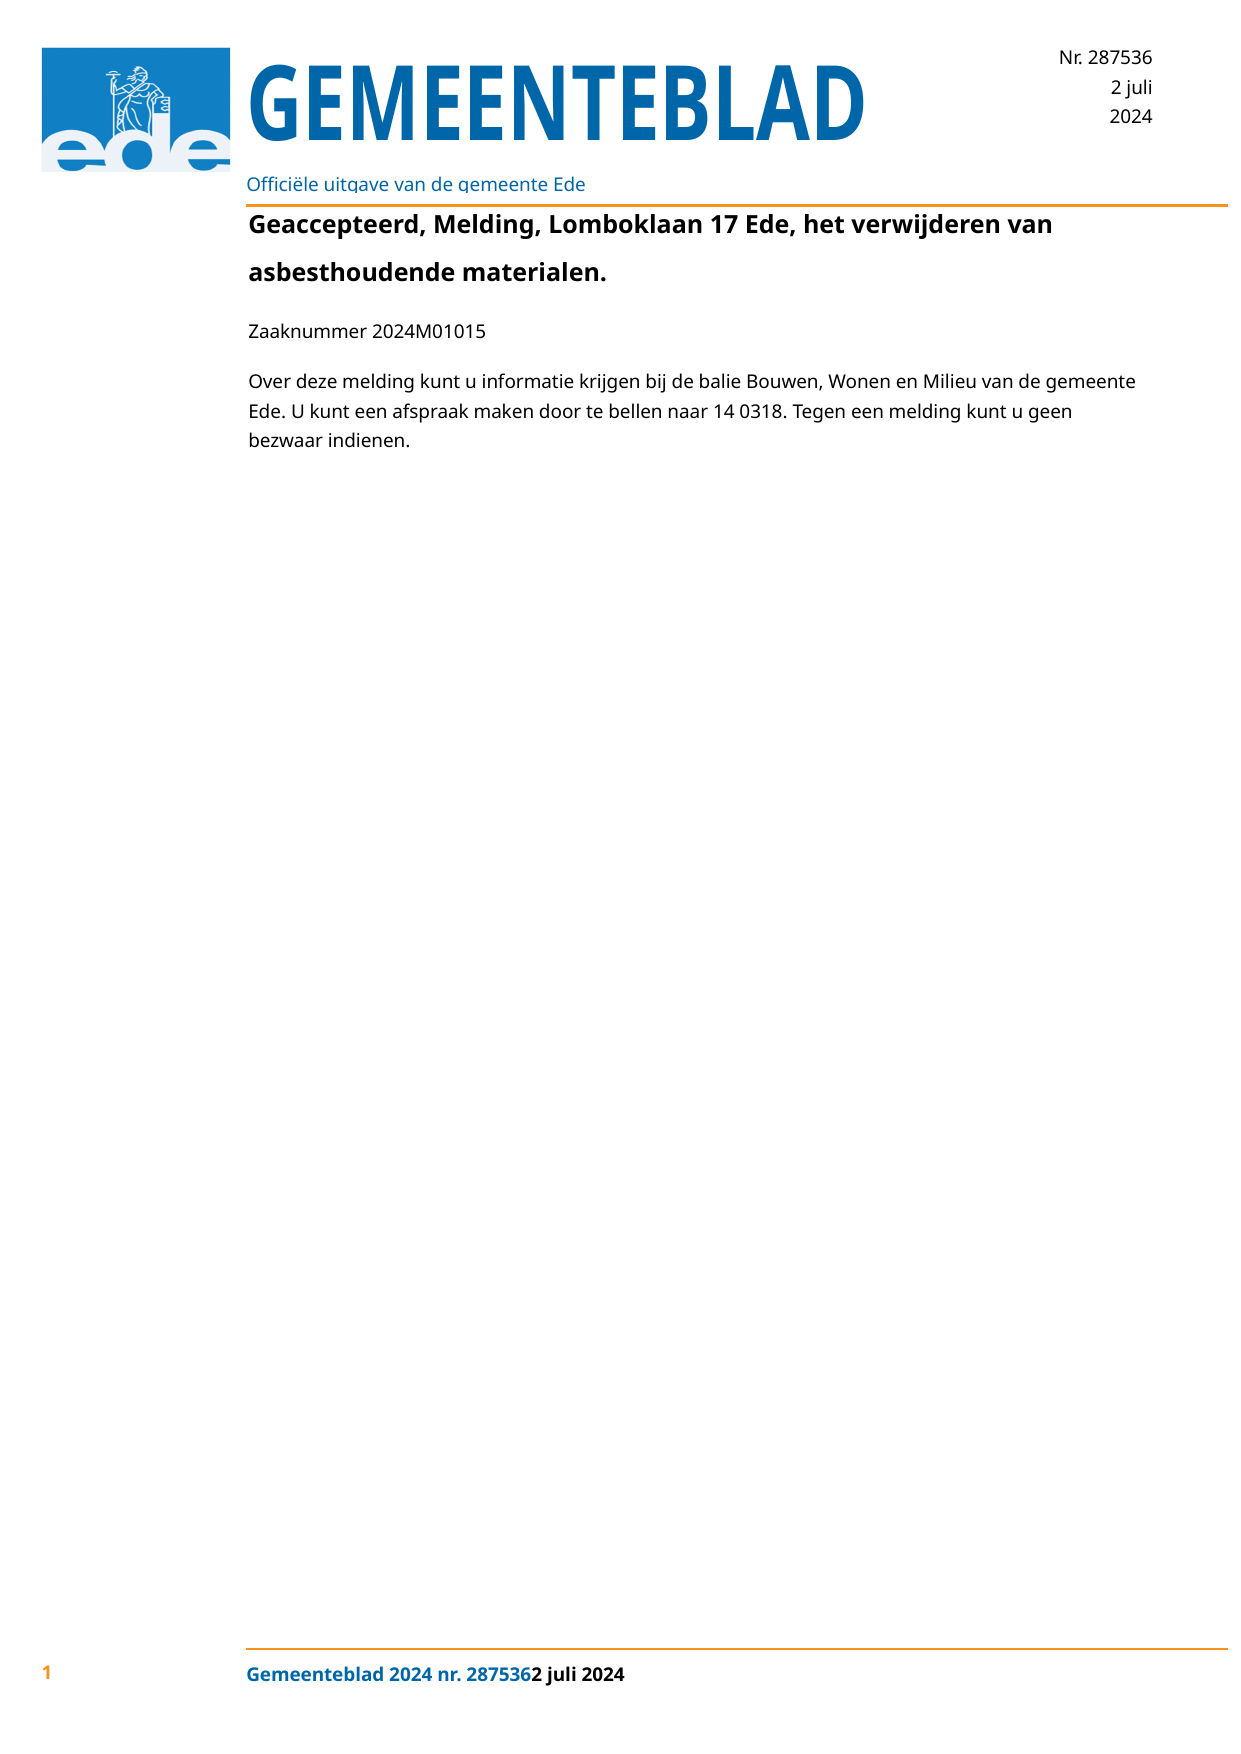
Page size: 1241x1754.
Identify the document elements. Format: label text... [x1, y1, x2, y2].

text Zaaknummer 2024M01015 [248, 318, 1152, 344]
text Geaccepteerd, Melding, Lomboklaan 17 Ede, het verwijderen van asbesthoudende materialen. [248, 207, 1152, 288]
picture [41, 47, 231, 172]
text Over deze melding kunt u informatie krijgen bij de balie Bouwen, Wonen en Milieu van de gemeente Ede. U kunt een afspraak maken door te bellen naar 14 0318. Tegen een melding kunt u geen bezwaar indienen. [248, 368, 1152, 453]
